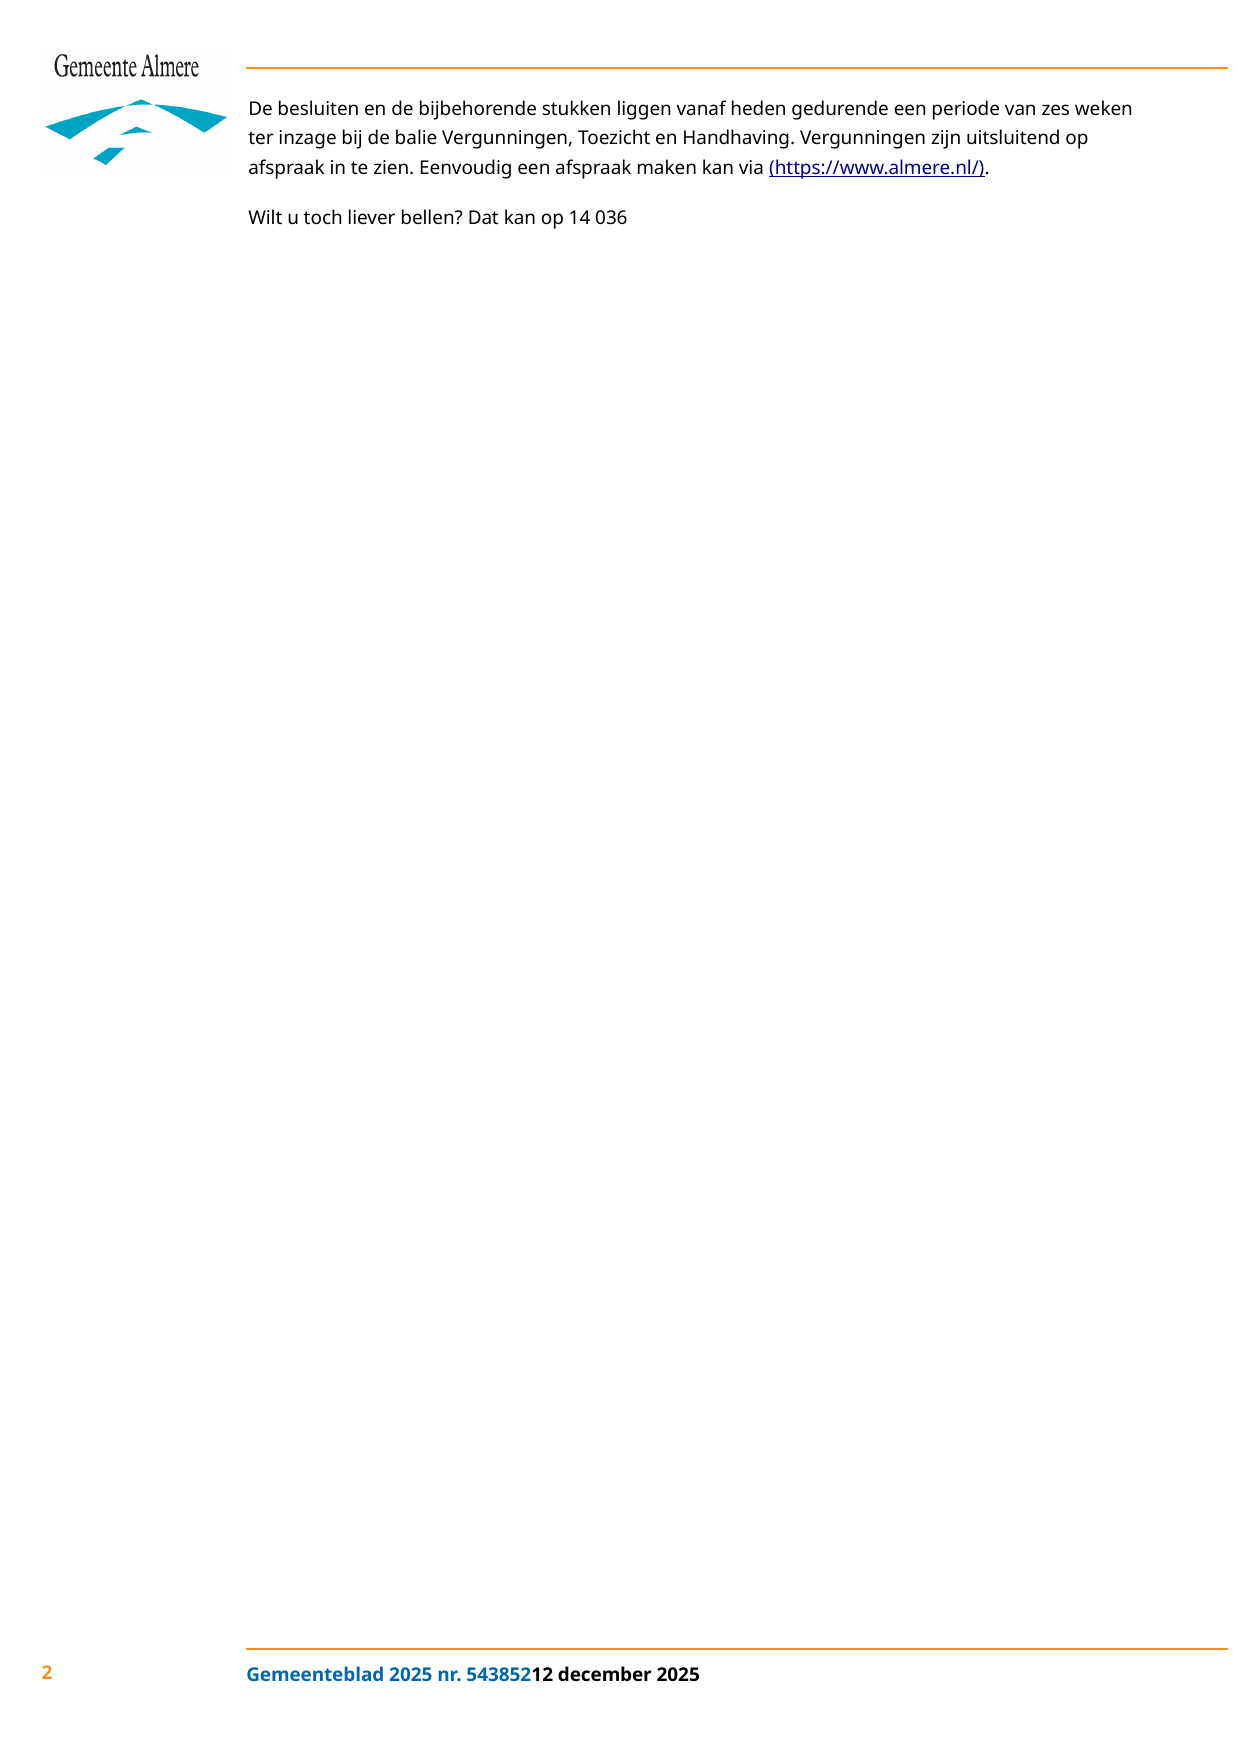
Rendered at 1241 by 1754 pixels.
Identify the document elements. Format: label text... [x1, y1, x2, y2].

text De besluiten en de bijbehorende stukken liggen vanaf heden gedurende een periode van zes weken ter inzage bij de balie Vergunningen, Toezicht en Handhaving. Vergunningen zijn uitsluitend op afspraak in te zien. Eenvoudig een afspraak maken kan via (https://www.almere.nl/). [248, 95, 1152, 180]
text Wilt u toch liever bellen? Dat kan op 14 036 [248, 204, 1152, 230]
picture [41, 47, 231, 172]
